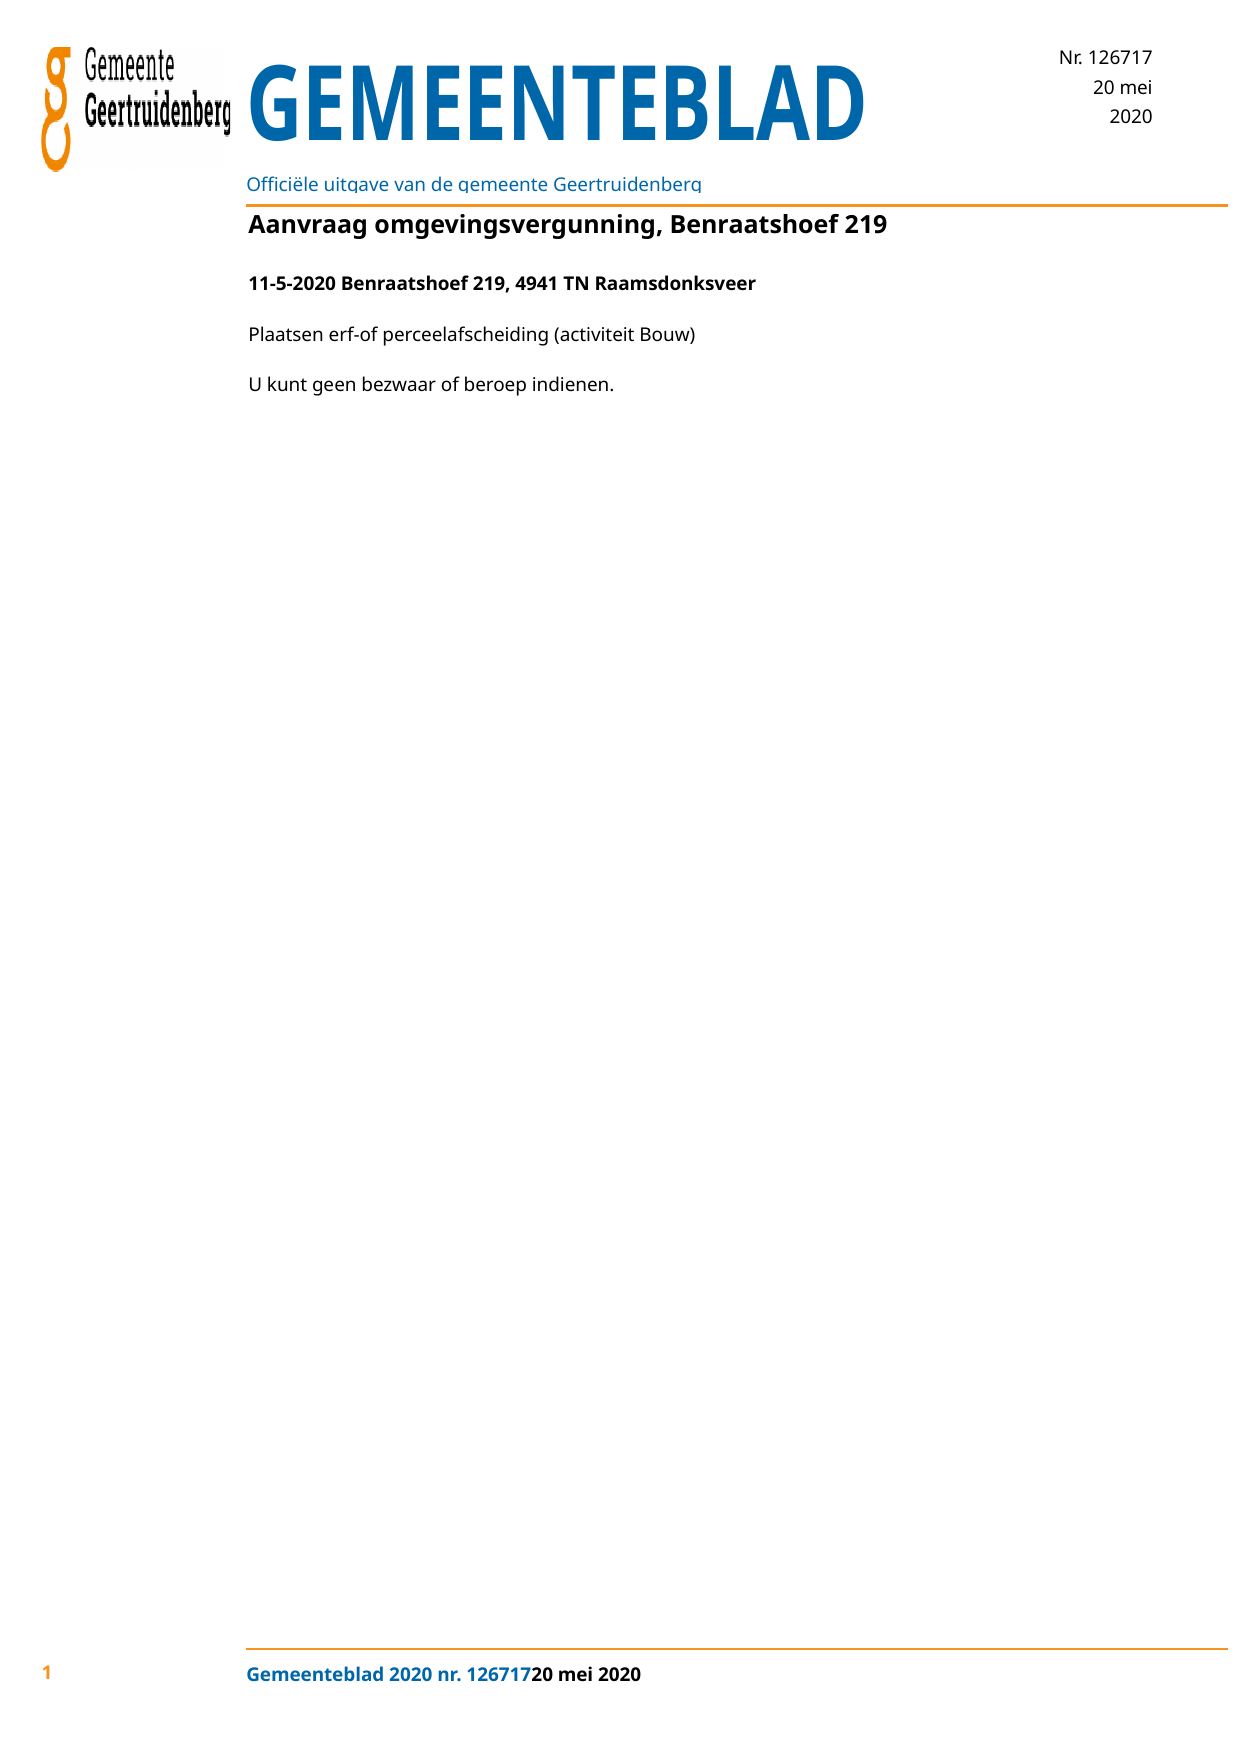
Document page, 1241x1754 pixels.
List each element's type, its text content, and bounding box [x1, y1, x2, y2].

text Aanvraag omgevingsvergunning, Benraatshoef 219 [248, 207, 1152, 241]
text 11-5-2020 Benraatshoef 219, 4941 TN Raamsdonksveer [248, 270, 1152, 296]
text Plaatsen erf-of perceelafscheiding (activiteit Bouw) [248, 321, 1152, 346]
text U kunt geen bezwaar of beroep indienen. [248, 371, 1152, 397]
picture [41, 47, 231, 172]
